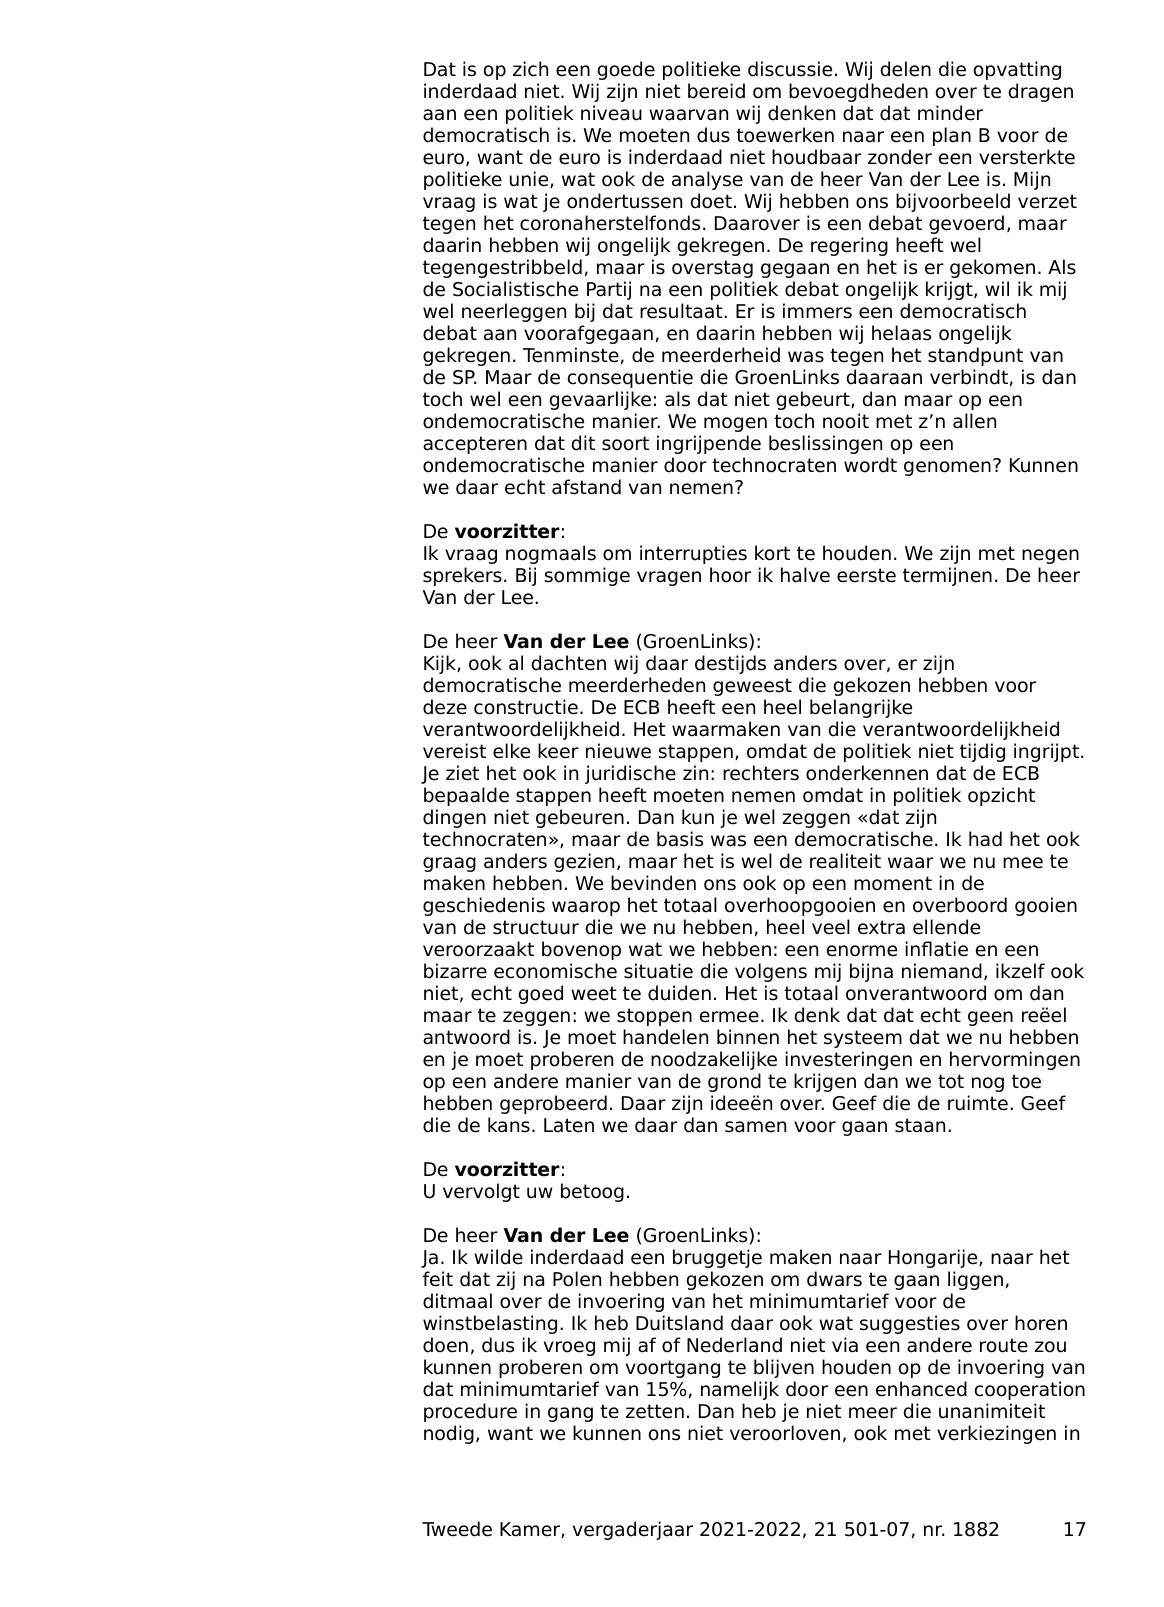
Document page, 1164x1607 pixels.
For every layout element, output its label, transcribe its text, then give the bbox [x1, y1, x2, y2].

text U vervolgt uw betoog. [422, 1181, 1087, 1203]
text De heer Van der Lee (GroenLinks): [422, 1225, 1087, 1247]
text De heer Van der Lee (GroenLinks): [422, 631, 1087, 653]
text De voorzitter: [422, 1159, 1087, 1181]
text Dat is op zich een goede politieke discussie. Wij delen die opvatting inderdaad niet. Wij zijn niet bereid om bevoegdheden over te dragen aan een politiek niveau waarvan wij denken dat dat minder democratisch is. We moeten dus toewerken naar een plan B voor de euro, want de euro is inderdaad niet houdbaar zonder een versterkte politieke unie, wat ook de analyse van de heer Van der Lee is. Mijn vraag is wat je ondertussen doet. Wij hebben ons bijvoorbeeld verzet tegen het coronaherstelfonds. Daarover is een debat gevoerd, maar daarin hebben wij ongelijk gekregen. De regering heeft wel tegengestribbeld, maar is overstag gegaan en het is er gekomen. Als de Socialistische Partij na een politiek debat ongelijk krijgt, wil ik mij wel neerleggen bij dat resultaat. Er is immers een democratisch debat aan voorafgegaan, en daarin hebben wij helaas ongelijk gekregen. Tenminste, de meerderheid was tegen het standpunt van de SP. Maar de consequentie die GroenLinks daaraan verbindt, is dan toch wel een gevaarlijke: als dat niet gebeurt, dan maar op een ondemocratische manier. We mogen toch nooit met z’n allen accepteren dat dit soort ingrijpende beslissingen op een ondemocratische manier door technocraten wordt genomen? Kunnen we daar echt afstand van nemen? [422, 59, 1087, 499]
text De voorzitter: [422, 521, 1087, 543]
text Ja. Ik wilde inderdaad een bruggetje maken naar Hongarije, naar het feit dat zij na Polen hebben gekozen om dwars te gaan liggen, ditmaal over de invoering van het minimumtarief voor de winstbelasting. Ik heb Duitsland daar ook wat suggesties over horen doen, dus ik vroeg mij af of Nederland niet via een andere route zou kunnen proberen om voortgang te blijven houden op de invoering van dat minimumtarief van 15%, namelijk door een enhanced cooperation procedure in gang te zetten. Dan heb je niet meer die unanimiteit nodig, want we kunnen ons niet veroorloven, ook met verkiezingen in [422, 1247, 1087, 1444]
text Ik vraag nogmaals om interrupties kort te houden. We zijn met negen sprekers. Bij sommige vragen hoor ik halve eerste termijnen. De heer Van der Lee. [422, 543, 1087, 609]
text Kijk, ook al dachten wij daar destijds anders over, er zijn democratische meerderheden geweest die gekozen hebben voor deze constructie. De ECB heeft een heel belangrijke verantwoordelijkheid. Het waarmaken van die verantwoordelijkheid vereist elke keer nieuwe stappen, omdat de politiek niet tijdig ingrijpt. Je ziet het ook in juridische zin: rechters onderkennen dat de ECB bepaalde stappen heeft moeten nemen omdat in politiek opzicht dingen niet gebeuren. Dan kun je wel zeggen «dat zijn technocraten», maar de basis was een democratische. Ik had het ook graag anders gezien, maar het is wel de realiteit waar we nu mee te maken hebben. We bevinden ons ook op een moment in de geschiedenis waarop het totaal overhoopgooien en overboord gooien van de structuur die we nu hebben, heel veel extra ellende veroorzaakt bovenop wat we hebben: een enorme inflatie en een bizarre economische situatie die volgens mij bijna niemand, ikzelf ook niet, echt goed weet te duiden. Het is totaal onverantwoord om dan maar te zeggen: we stoppen ermee. Ik denk dat dat echt geen reëel antwoord is. Je moet handelen binnen het systeem dat we nu hebben en je moet proberen de noodzakelijke investeringen en hervormingen op een andere manier van de grond te krijgen dan we tot nog toe hebben geprobeerd. Daar zijn ideeën over. Geef die de ruimte. Geef die de kans. Laten we daar dan samen voor gaan staan. [422, 653, 1087, 1136]
